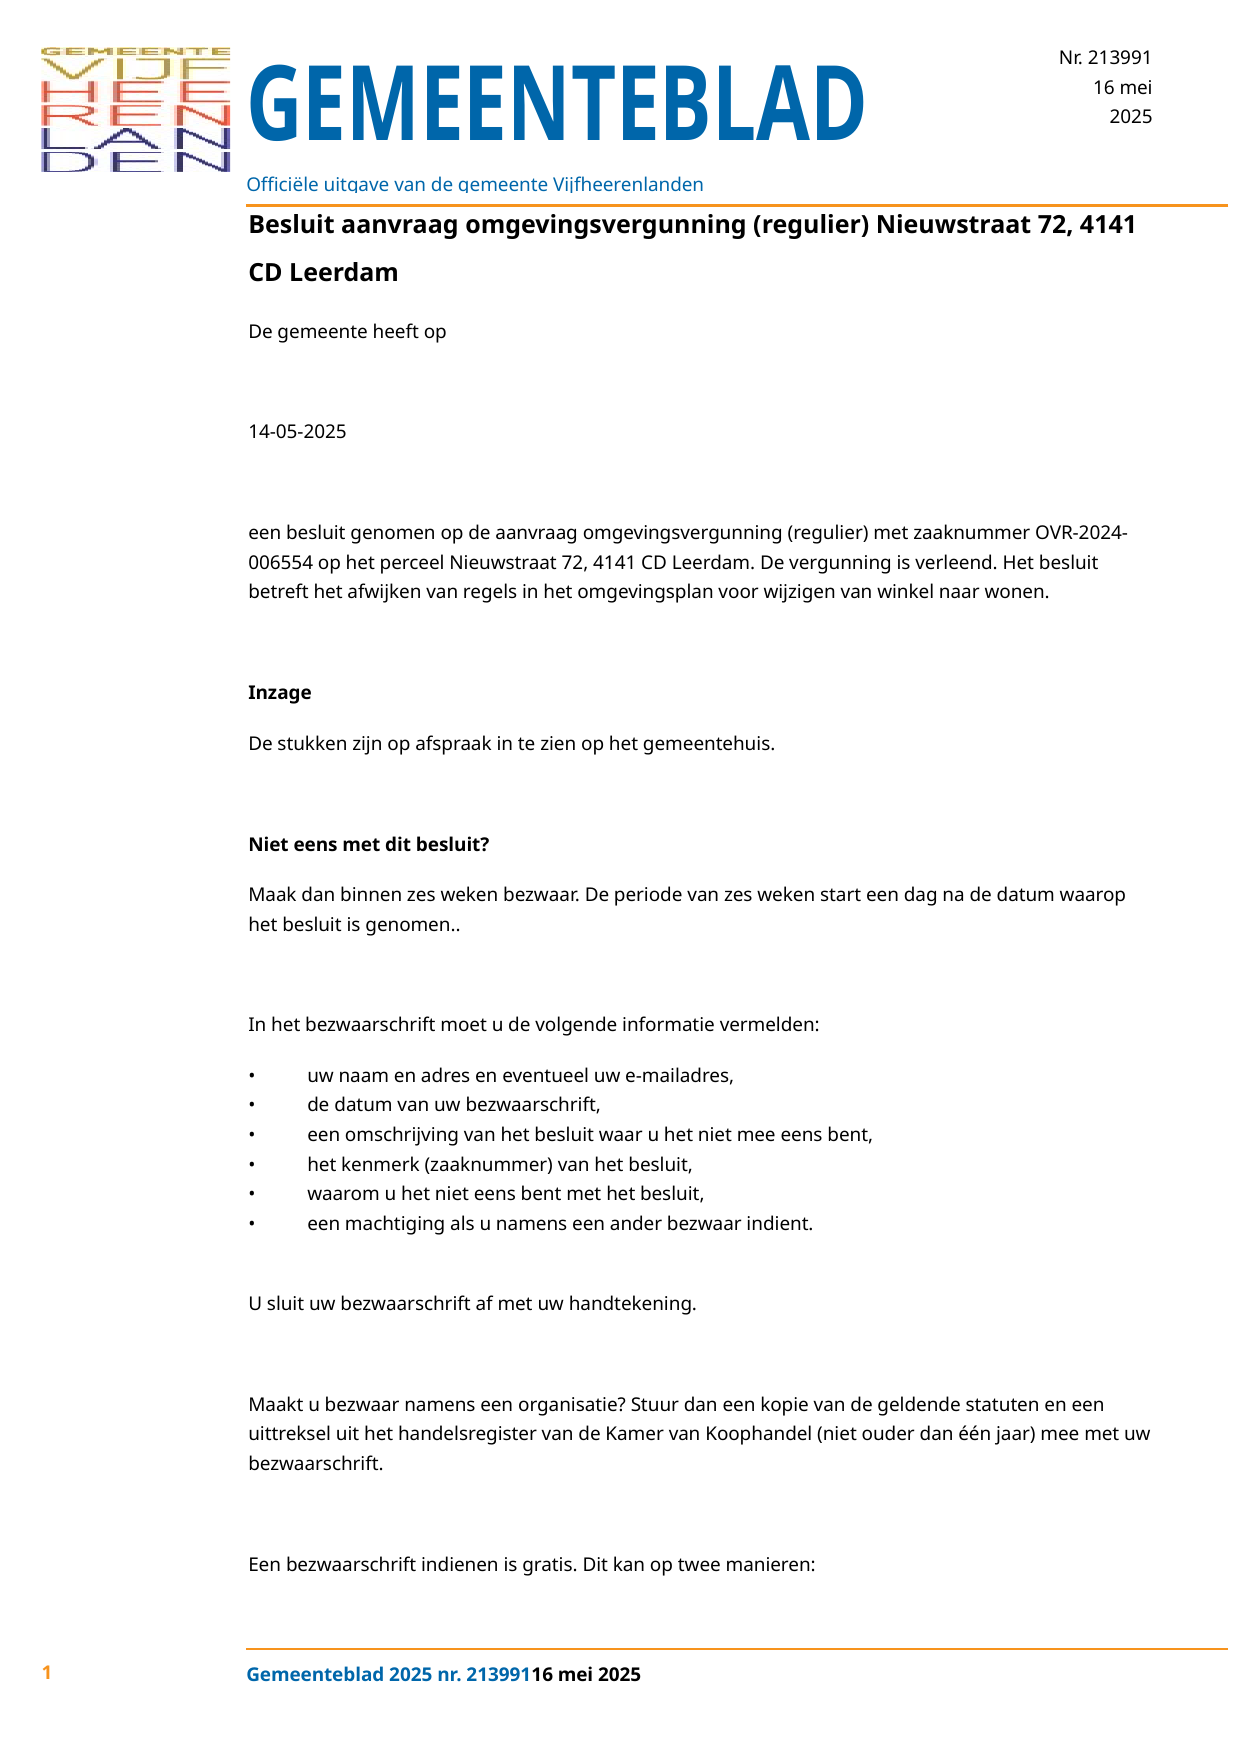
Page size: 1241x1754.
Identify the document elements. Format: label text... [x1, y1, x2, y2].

text Maak dan binnen zes weken bezwaar. De periode van zes weken start een dag na de datum waarop het besluit is genomen.. [248, 881, 1152, 937]
text Maakt u bezwaar namens een organisatie? Stuur dan een kopie van de geldende statuten en een uittreksel uit het handelsregister van de Kamer van Koophandel (niet ouder dan één jaar) mee met uw bezwaarschrift. [248, 1391, 1152, 1476]
text Niet eens met dit besluit? [248, 831, 1152, 857]
list een omschrijving van het besluit waar u het niet mee eens bent, [248, 1121, 1152, 1147]
list een machtiging als u namens een ander bezwaar indient. [248, 1210, 1152, 1236]
list waarom u het niet eens bent met het besluit, [248, 1180, 1152, 1206]
text Een bezwaarschrift indienen is gratis. Dit kan op twee manieren: [248, 1551, 1152, 1577]
text Besluit aanvraag omgevingsvergunning (regulier) Nieuwstraat 72, 4141 CD Leerdam [248, 207, 1152, 288]
text De stukken zijn op afspraak in te zien op het gemeentehuis. [248, 730, 1152, 756]
list het kenmerk (zaaknummer) van het besluit, [248, 1151, 1152, 1177]
list uw naam en adres en eventueel uw e-mailadres, [248, 1062, 1152, 1088]
text U sluit uw bezwaarschrift af met uw handtekening. [248, 1290, 1152, 1316]
list de datum van uw bezwaarschrift, [248, 1092, 1152, 1117]
text In het bezwaarschrift moet u de volgende informatie vermelden: [248, 1012, 1152, 1037]
text 14-05-2025 [248, 419, 1152, 444]
text De gemeente heeft op [248, 318, 1152, 344]
text Inzage [248, 679, 1152, 705]
picture [41, 47, 231, 172]
text een besluit genomen op de aanvraag omgevingsvergunning (regulier) met zaaknummer OVR-2024-006554 op het perceel Nieuwstraat 72, 4141 CD Leerdam. De vergunning is verleend. Het besluit betreft het afwijken van regels in het omgevingsplan voor wijzigen van winkel naar wonen. [248, 519, 1152, 604]
